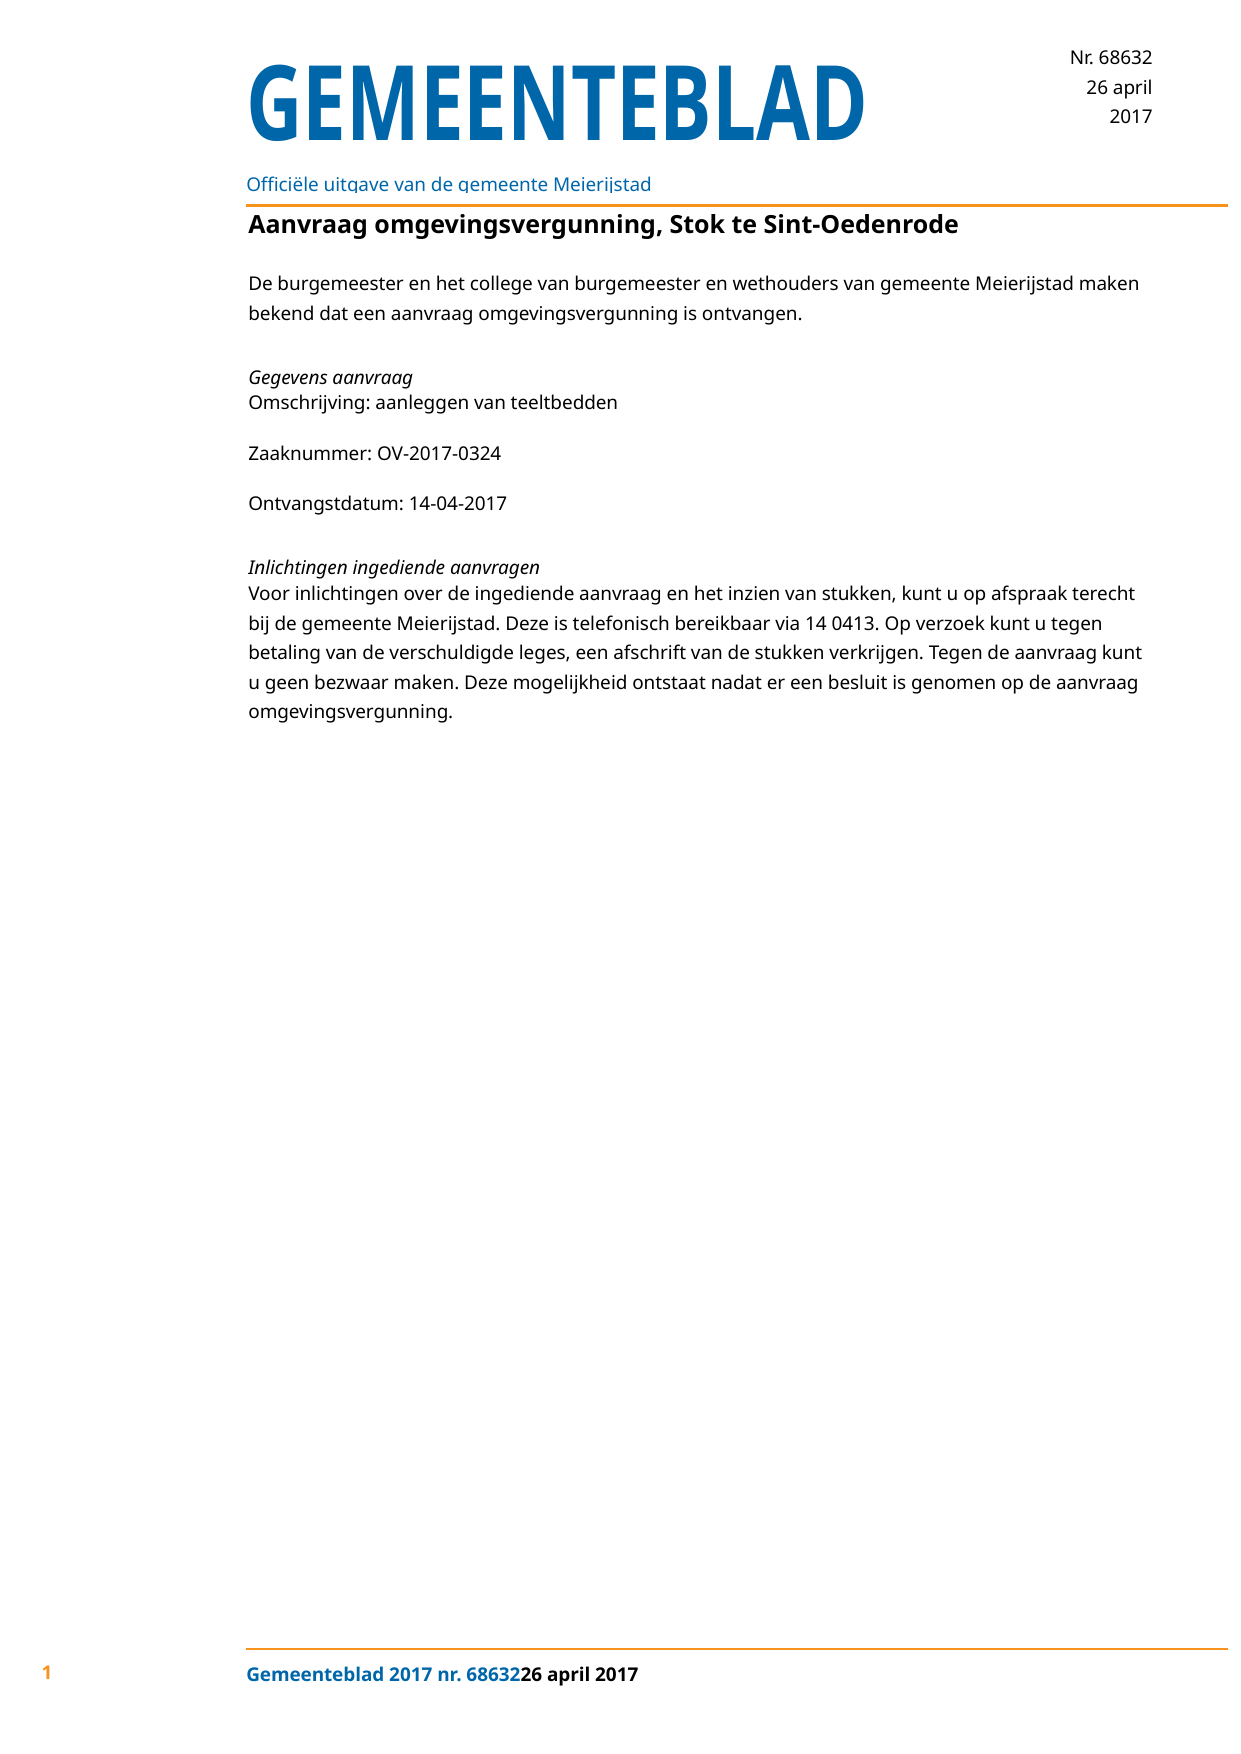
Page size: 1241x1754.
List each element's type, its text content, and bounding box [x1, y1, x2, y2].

text Ontvangstdatum: 14-04-2017 [248, 490, 1152, 516]
text Aanvraag omgevingsvergunning, Stok te Sint-Oedenrode [248, 207, 1152, 241]
text Voor inlichtingen over de ingediende aanvraag en het inzien van stukken, kunt u op afspraak terecht bij de gemeente Meierijstad. Deze is telefonisch bereikbaar via 14 0413. Op verzoek kunt u tegen betaling van de verschuldigde leges, een afschrift van de stukken verkrijgen. Tegen de aanvraag kunt u geen bezwaar maken. Deze mogelijkheid ontstaat nadat er een besluit is genomen op de aanvraag omgevingsvergunning. [248, 580, 1152, 724]
text Inlichtingen ingediende aanvragen [248, 554, 1152, 580]
picture [41, 47, 231, 172]
text De burgemeester en het college van burgemeester en wethouders van gemeente Meierijstad maken bekend dat een aanvraag omgevingsvergunning is ontvangen. [248, 270, 1152, 326]
text Omschrijving: aanleggen van teeltbedden [248, 389, 1152, 415]
text Gegevens aanvraag [248, 364, 1152, 389]
text Zaaknummer: OV-2017-0324 [248, 440, 1152, 466]
